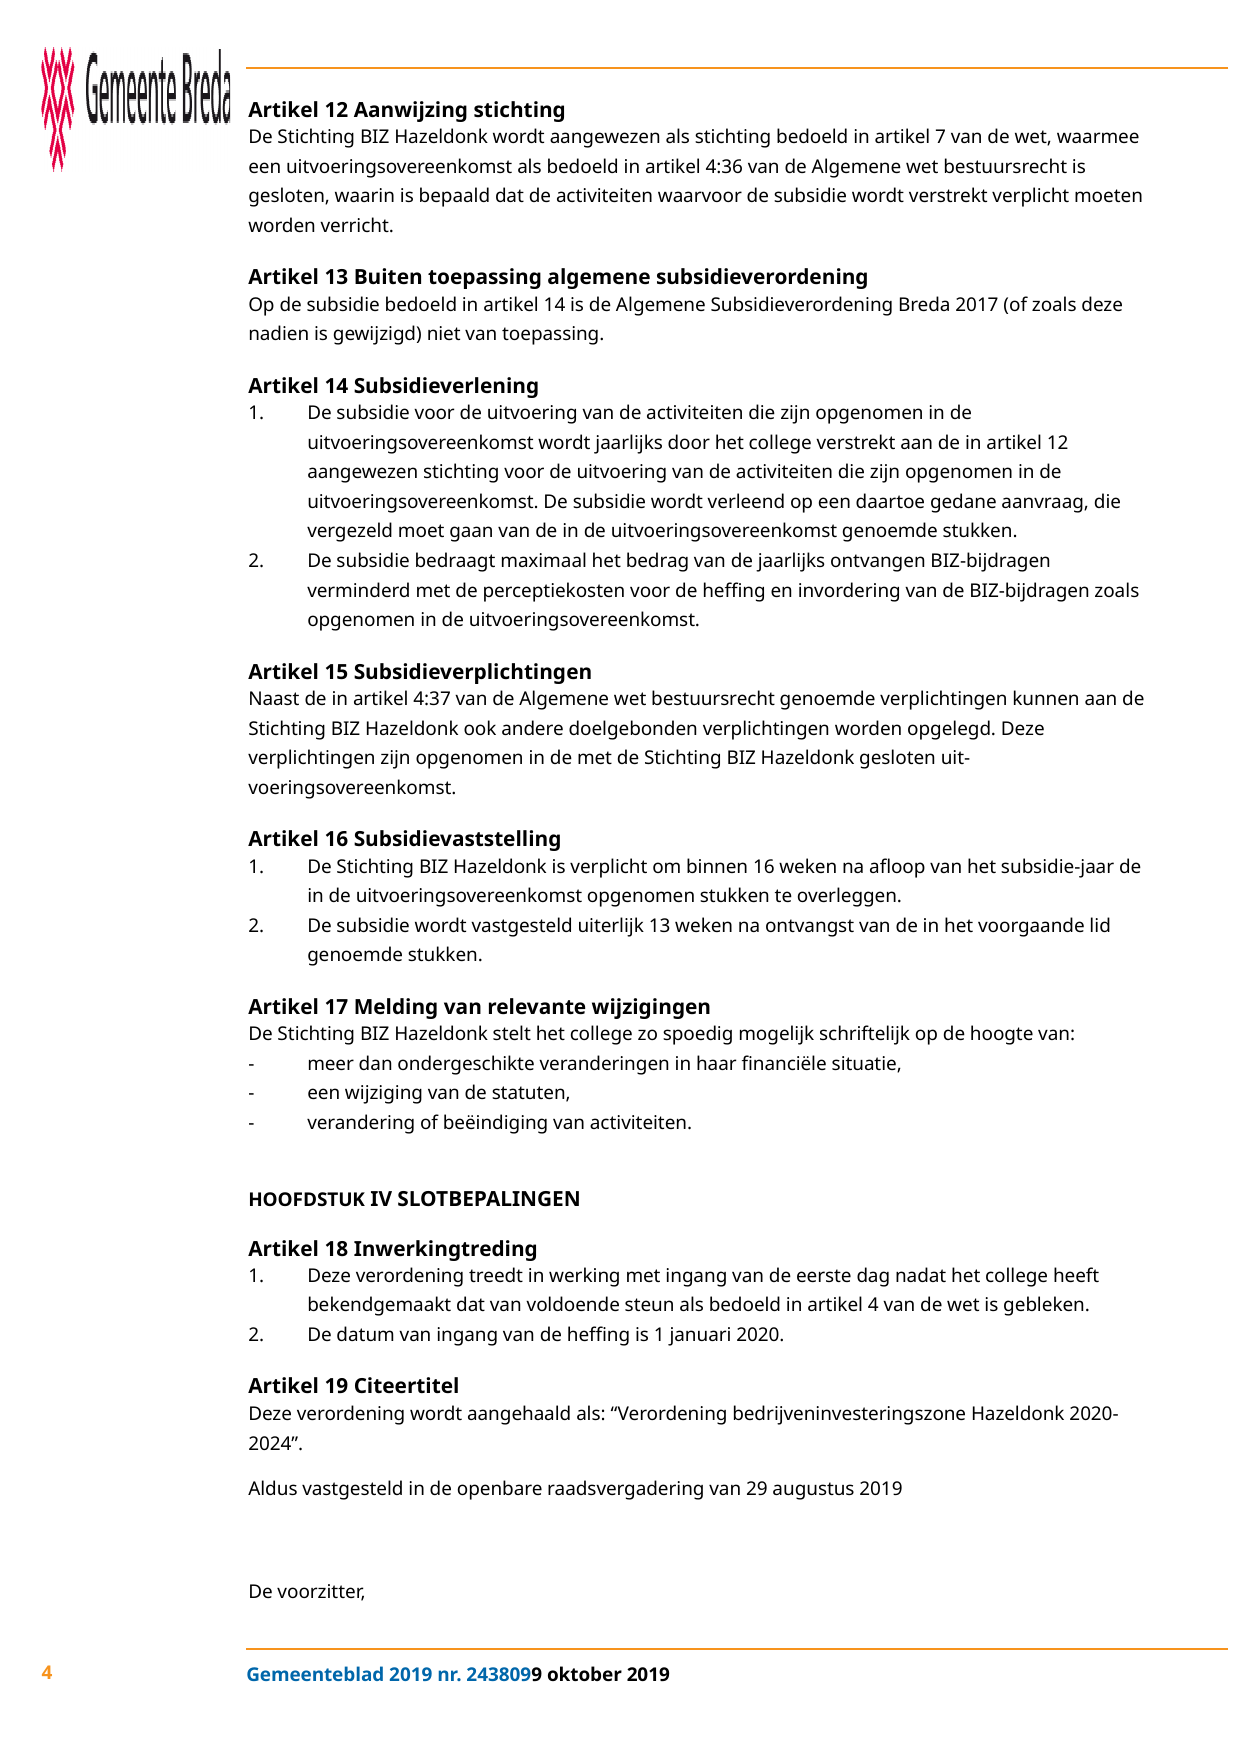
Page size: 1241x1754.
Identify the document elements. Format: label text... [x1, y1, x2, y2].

text Op de subsidie bedoeld in artikel 14 is de Algemene Subsidieverordening Breda 2017 (of zoals deze nadien is gewijzigd) niet van toepassing. [248, 291, 1152, 346]
text Deze verordening wordt aangehaald als: “Verordening bedrijveninvesteringszone Hazeldonk 2020-2024”. [248, 1400, 1152, 1455]
picture [41, 47, 231, 172]
text De Stichting BIZ Hazeldonk stelt het college zo spoedig mogelijk schriftelijk op de hoogte van: [248, 1020, 1152, 1046]
text Artikel 12 Aanwijzing stichting [248, 95, 1152, 123]
list meer dan ondergeschikte veranderingen in haar financiële situatie, [248, 1050, 1152, 1076]
list De Stichting BIZ Hazeldonk is verplicht om binnen 16 weken na afloop van het subsidie-jaar de in de uitvoeringsovereenkomst opgenomen stukken te overleggen. [248, 853, 1152, 908]
text Artikel 19 Citeertitel [248, 1372, 1152, 1400]
list De subsidie wordt vastgesteld uiterlijk 13 weken na ontvangst van de in het voorgaande lid genoemde stukken. [248, 912, 1152, 967]
list Deze verordening treedt in werking met ingang van de eerste dag nadat het college heeft bekendgemaakt dat van voldoende steun als bedoeld in artikel 4 van de wet is gebleken. [248, 1262, 1152, 1317]
text Artikel 17 Melding van relevante wijzigingen [248, 992, 1152, 1020]
list De datum van ingang van de heffing is 1 januari 2020. [248, 1321, 1152, 1347]
text Aldus vastgesteld in de openbare raadsvergadering van 29 augustus 2019 [248, 1475, 1152, 1501]
text Naast de in artikel 4:37 van de Algemene wet bestuursrecht genoemde verplichtingen kunnen aan de Stichting BIZ Hazeldonk ook andere doelgebonden verplichtingen worden opgelegd. Deze verplichtingen zijn opgenomen in de met de Stichting BIZ Hazeldonk gesloten uit-voeringsovereenkomst. [248, 685, 1152, 800]
text De Stichting BIZ Hazeldonk wordt aangewezen als stichting bedoeld in artikel 7 van de wet, waarmee een uitvoeringsovereenkomst als bedoeld in artikel 4:36 van de Algemene wet bestuursrecht is gesloten, waarin is bepaald dat de activiteiten waarvoor de subsidie wordt verstrekt verplicht moeten worden verricht. [248, 123, 1152, 238]
text De voorzitter, [248, 1578, 1152, 1604]
text Artikel 16 Subsidievaststelling [248, 824, 1152, 853]
text Artikel 13 Buiten toepassing algemene subsidieverordening [248, 262, 1152, 291]
list De subsidie voor de uitvoering van de activiteiten die zijn opgenomen in de uitvoeringsovereenkomst wordt jaarlijks door het college verstrekt aan de in artikel 12 aangewezen stichting voor de uitvoering van de activiteiten die zijn opgenomen in de uitvoeringsovereenkomst. De subsidie wordt verleend op een daartoe gedane aanvraag, die vergezeld moet gaan van de in de uitvoeringsovereenkomst genoemde stukken. [248, 399, 1152, 543]
list verandering of beëindiging van activiteiten. [248, 1109, 1152, 1135]
list De subsidie bedraagt maximaal het bedrag van de jaarlijks ontvangen BIZ-bijdragen verminderd met de perceptiekosten voor de heffing en invordering van de BIZ-bijdragen zoals opgenomen in de uitvoeringsovereenkomst. [248, 547, 1152, 632]
text Artikel 18 Inwerkingtreding [248, 1234, 1152, 1262]
list een wijziging van de statuten, [248, 1079, 1152, 1105]
text HOOFDSTUK IV SLOTBEPALINGEN [248, 1184, 1152, 1213]
text Artikel 15 Subsidieverplichtingen [248, 657, 1152, 685]
text Artikel 14 Subsidieverlening [248, 371, 1152, 399]
